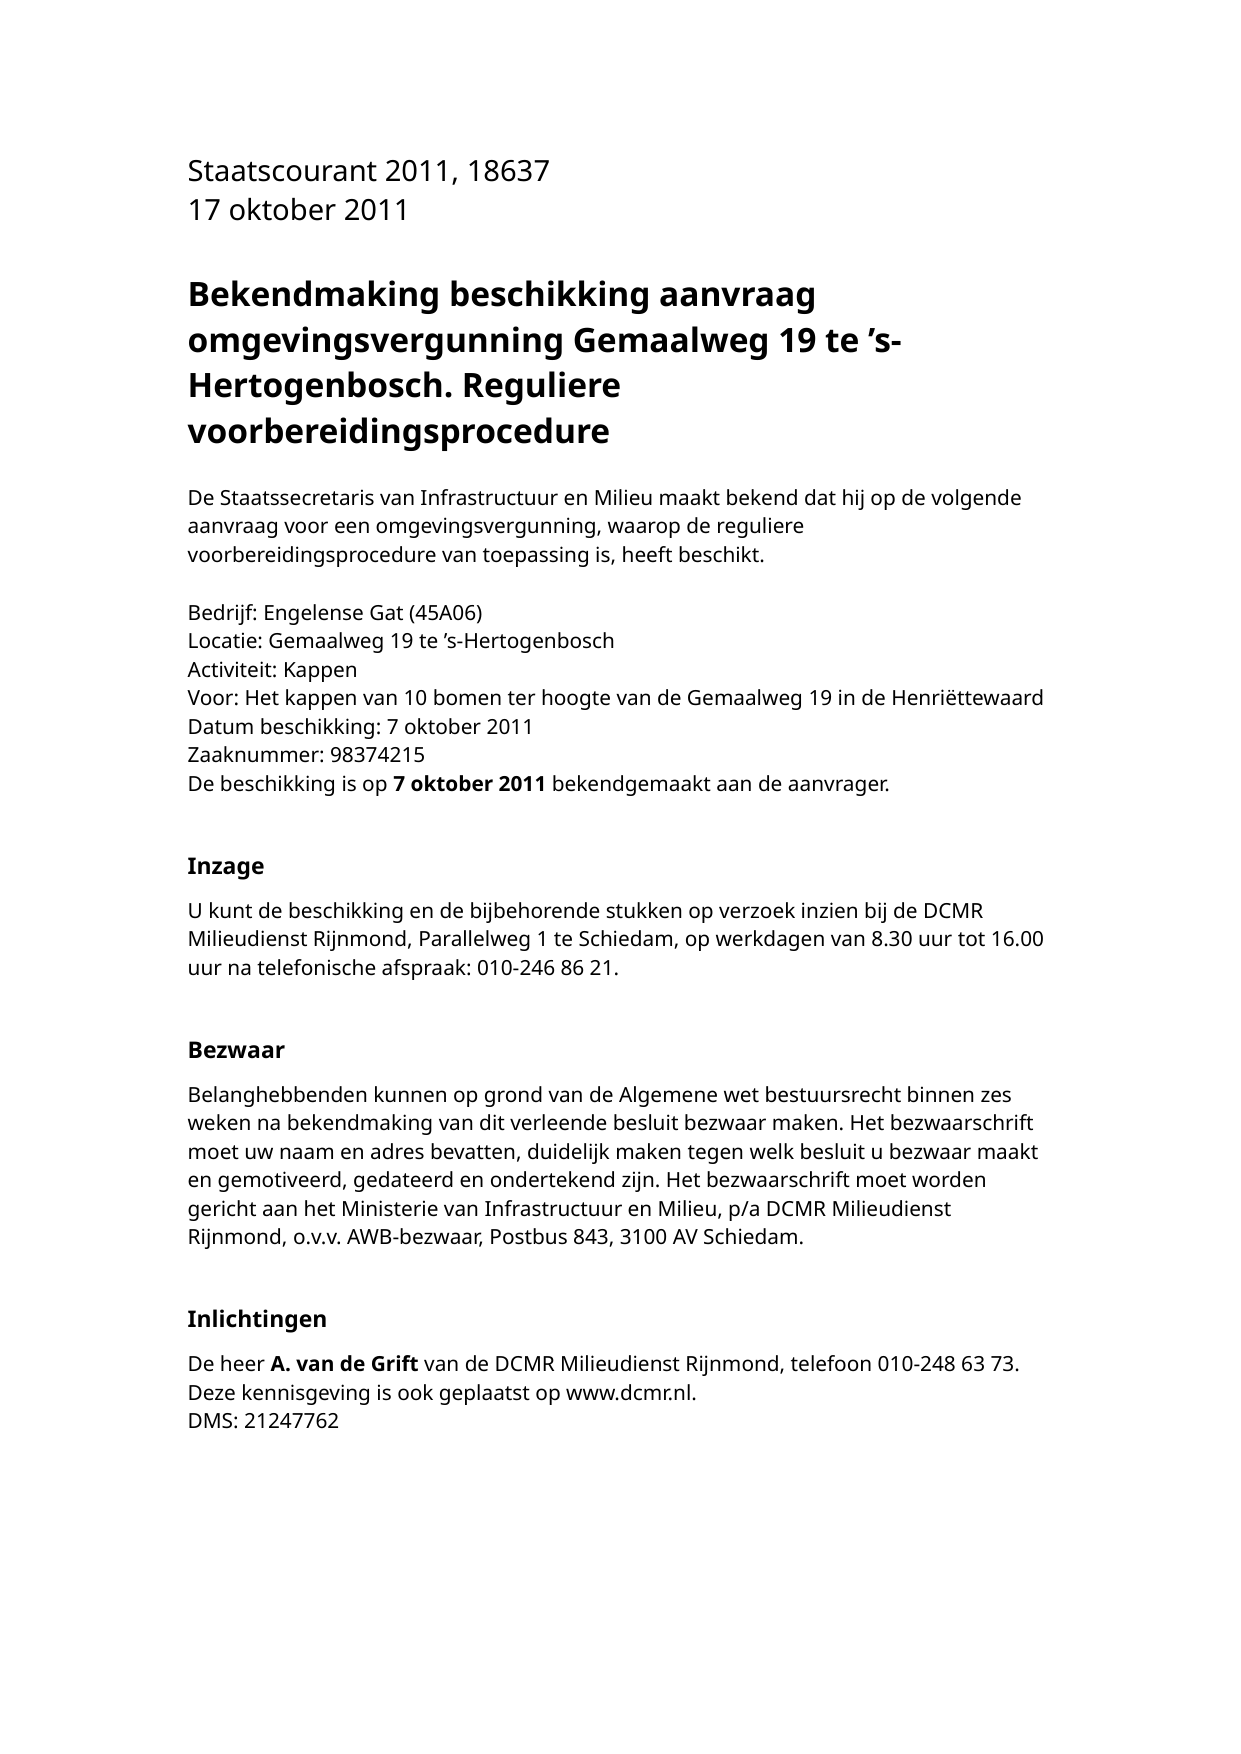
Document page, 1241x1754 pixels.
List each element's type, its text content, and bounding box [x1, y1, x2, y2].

text De beschikking is op 7 oktober 2011 bekendgemaakt aan de aanvrager. [187, 769, 1053, 797]
subtitle Bekendmaking beschikking aanvraag omgevingsvergunning Gemaalweg 19 te ’s-Hertogenbosch. Reguliere voorbereidingsprocedure [187, 271, 1053, 453]
text Locatie: Gemaalweg 19 te ’s-Hertogenbosch [187, 627, 1053, 655]
text Zaaknummer: 98374215 [187, 740, 1053, 769]
text Voor: Het kappen van 10 bomen ter hoogte van de Gemaalweg 19 in de Henriëttewaard [187, 683, 1053, 712]
text DMS: 21247762 [187, 1406, 1053, 1435]
text De Staatssecretaris van Infrastructuur en Milieu maakt bekend dat hij op de volgende aanvraag voor een omgevingsvergunning, waarop de reguliere voorbereidingsprocedure van toepassing is, heeft beschikt. [187, 483, 1053, 568]
subtitle Bezwaar [187, 1034, 1053, 1065]
text U kunt de beschikking en de bijbehorende stukken op verzoek inzien bij de DCMR Milieudienst Rijnmond, Parallelweg 1 te Schiedam, op werkdagen van 8.30 uur tot 16.00 uur na telefonische afspraak: 010-246 86 21. [187, 896, 1053, 981]
text De heer A. van de Grift van de DCMR Milieudienst Rijnmond, telefoon 010-248 63 73. [187, 1349, 1053, 1378]
text Activiteit: Kappen [187, 655, 1053, 683]
text Bedrijf: Engelense Gat (45A06) [187, 598, 1053, 627]
text 17 oktober 2011 [187, 190, 1053, 229]
text Deze kennisgeving is ook geplaatst op www.dcmr.nl. [187, 1378, 1053, 1406]
subtitle Inzage [187, 850, 1053, 881]
subtitle Inlichtingen [187, 1303, 1053, 1334]
text Staatscourant 2011, 18637 [187, 150, 1053, 190]
text Datum beschikking: 7 oktober 2011 [187, 712, 1053, 740]
text Belanghebbenden kunnen op grond van de Algemene wet bestuursrecht binnen zes weken na bekendmaking van dit verleende besluit bezwaar maken. Het bezwaarschrift moet uw naam en adres bevatten, duidelijk maken tegen welk besluit u bezwaar maakt en gemotiveerd, gedateerd en ondertekend zijn. Het bezwaarschrift moet worden gericht aan het Ministerie van Infrastructuur en Milieu, p/a DCMR Milieudienst Rijnmond, o.v.v. AWB-bezwaar, Postbus 843, 3100 AV Schiedam. [187, 1080, 1053, 1251]
